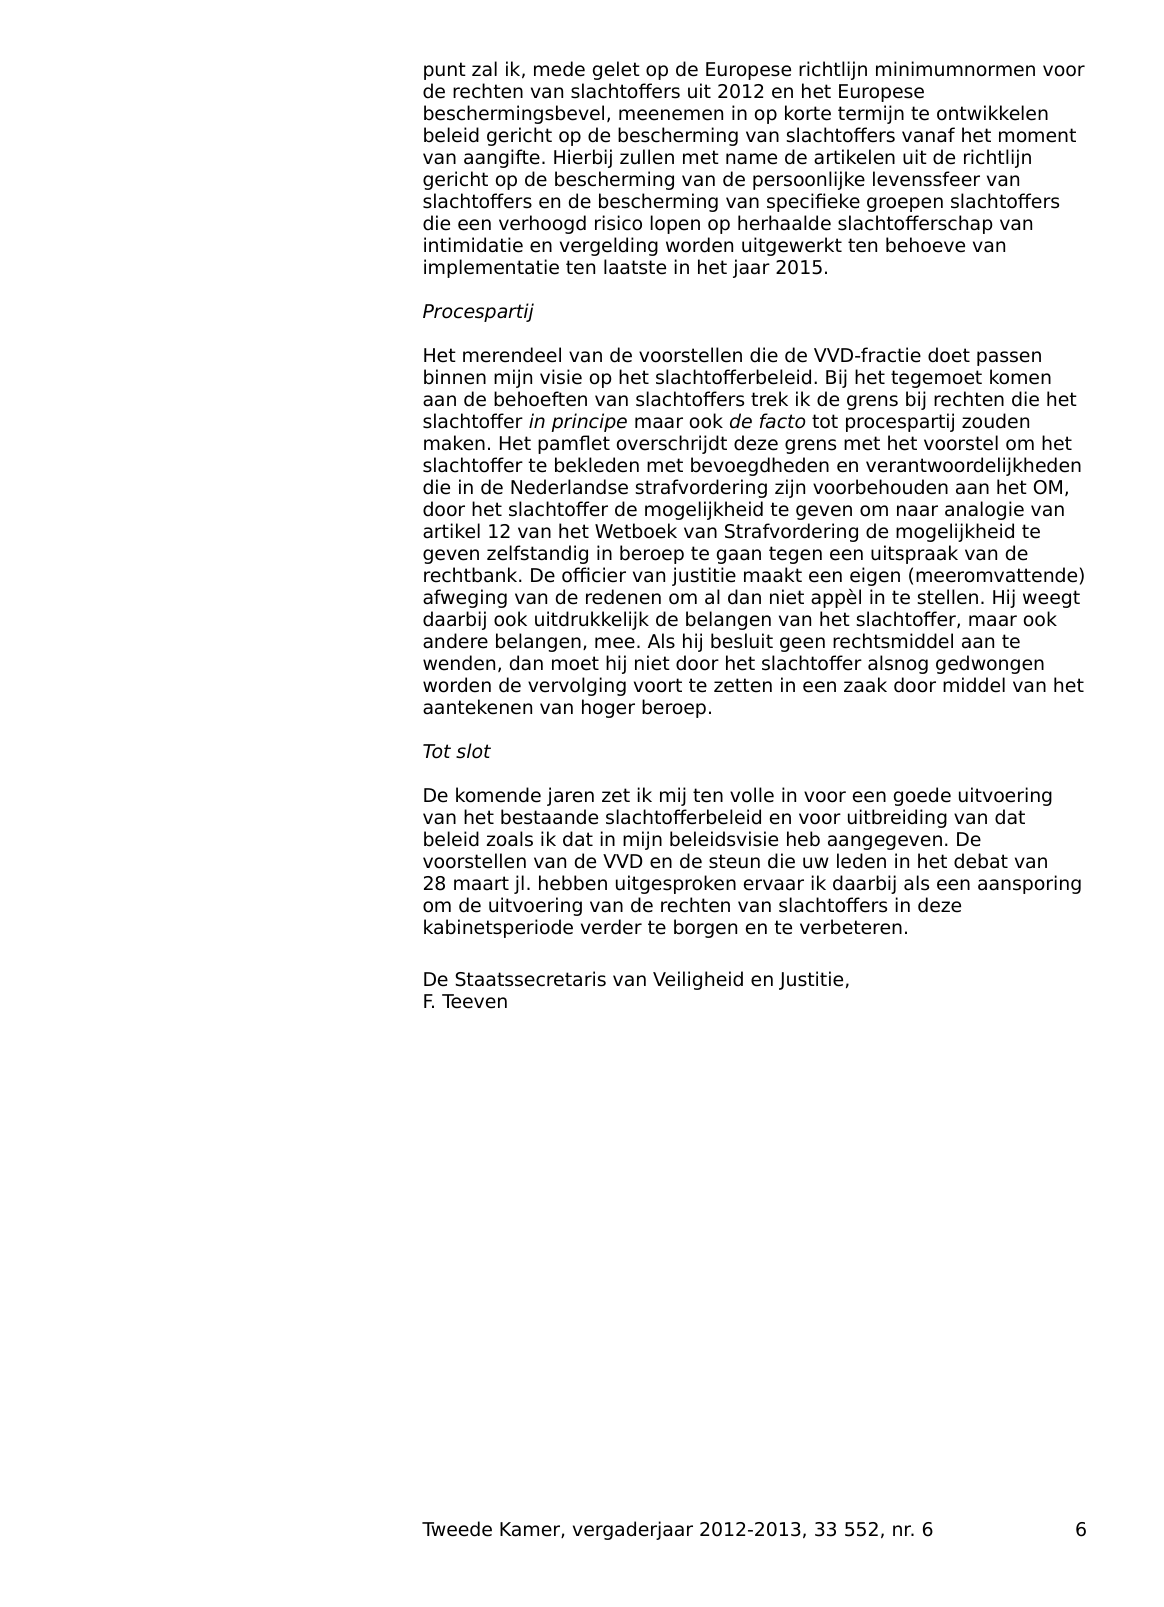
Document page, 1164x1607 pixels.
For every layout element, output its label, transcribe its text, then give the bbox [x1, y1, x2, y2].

text De Staatssecretaris van Veiligheid en Justitie, F. Teeven [422, 969, 1087, 1013]
text Het merendeel van de voorstellen die de VVD-fractie doet passen binnen mijn visie op het slachtofferbeleid. Bij het tegemoet komen aan de behoeften van slachtoffers trek ik de grens bij rechten die het slachtoffer in principe maar ook de facto tot procespartij zouden maken. Het pamflet overschrijdt deze grens met het voorstel om het slachtoffer te bekleden met bevoegdheden en verantwoordelijkheden die in de Nederlandse strafvordering zijn voorbehouden aan het OM, door het slachtoffer de mogelijkheid te geven om naar analogie van artikel 12 van het Wetboek van Strafvordering de mogelijkheid te geven zelfstandig in beroep te gaan tegen een uitspraak van de rechtbank. De officier van justitie maakt een eigen (meeromvattende) afweging van de redenen om al dan niet appèl in te stellen. Hij weegt daarbij ook uitdrukkelijk de belangen van het slachtoffer, maar ook andere belangen, mee. Als hij besluit geen rechtsmiddel aan te wenden, dan moet hij niet door het slachtoffer alsnog gedwongen worden de vervolging voort te zetten in een zaak door middel van het aantekenen van hoger beroep. [422, 345, 1087, 719]
text De komende jaren zet ik mij ten volle in voor een goede uitvoering van het bestaande slachtofferbeleid en voor uitbreiding van dat beleid zoals ik dat in mijn beleidsvisie heb aangegeven. De voorstellen van de VVD en de steun die uw leden in het debat van 28 maart jl. hebben uitgesproken ervaar ik daarbij als een aansporing om de uitvoering van de rechten van slachtoffers in deze kabinetsperiode verder te borgen en te verbeteren. [422, 785, 1087, 939]
subtitle Tot slot [422, 741, 1087, 763]
text punt zal ik, mede gelet op de Europese richtlijn minimumnormen voor de rechten van slachtoffers uit 2012 en het Europese beschermingsbevel, meenemen in op korte termijn te ontwikkelen beleid gericht op de bescherming van slachtoffers vanaf het moment van aangifte. Hierbij zullen met name de artikelen uit de richtlijn gericht op de bescherming van de persoonlijke levenssfeer van slachtoffers en de bescherming van specifieke groepen slachtoffers die een verhoogd risico lopen op herhaalde slachtofferschap van intimidatie en vergelding worden uitgewerkt ten behoeve van implementatie ten laatste in het jaar 2015. [422, 59, 1087, 279]
subtitle Procespartij [422, 301, 1087, 323]
